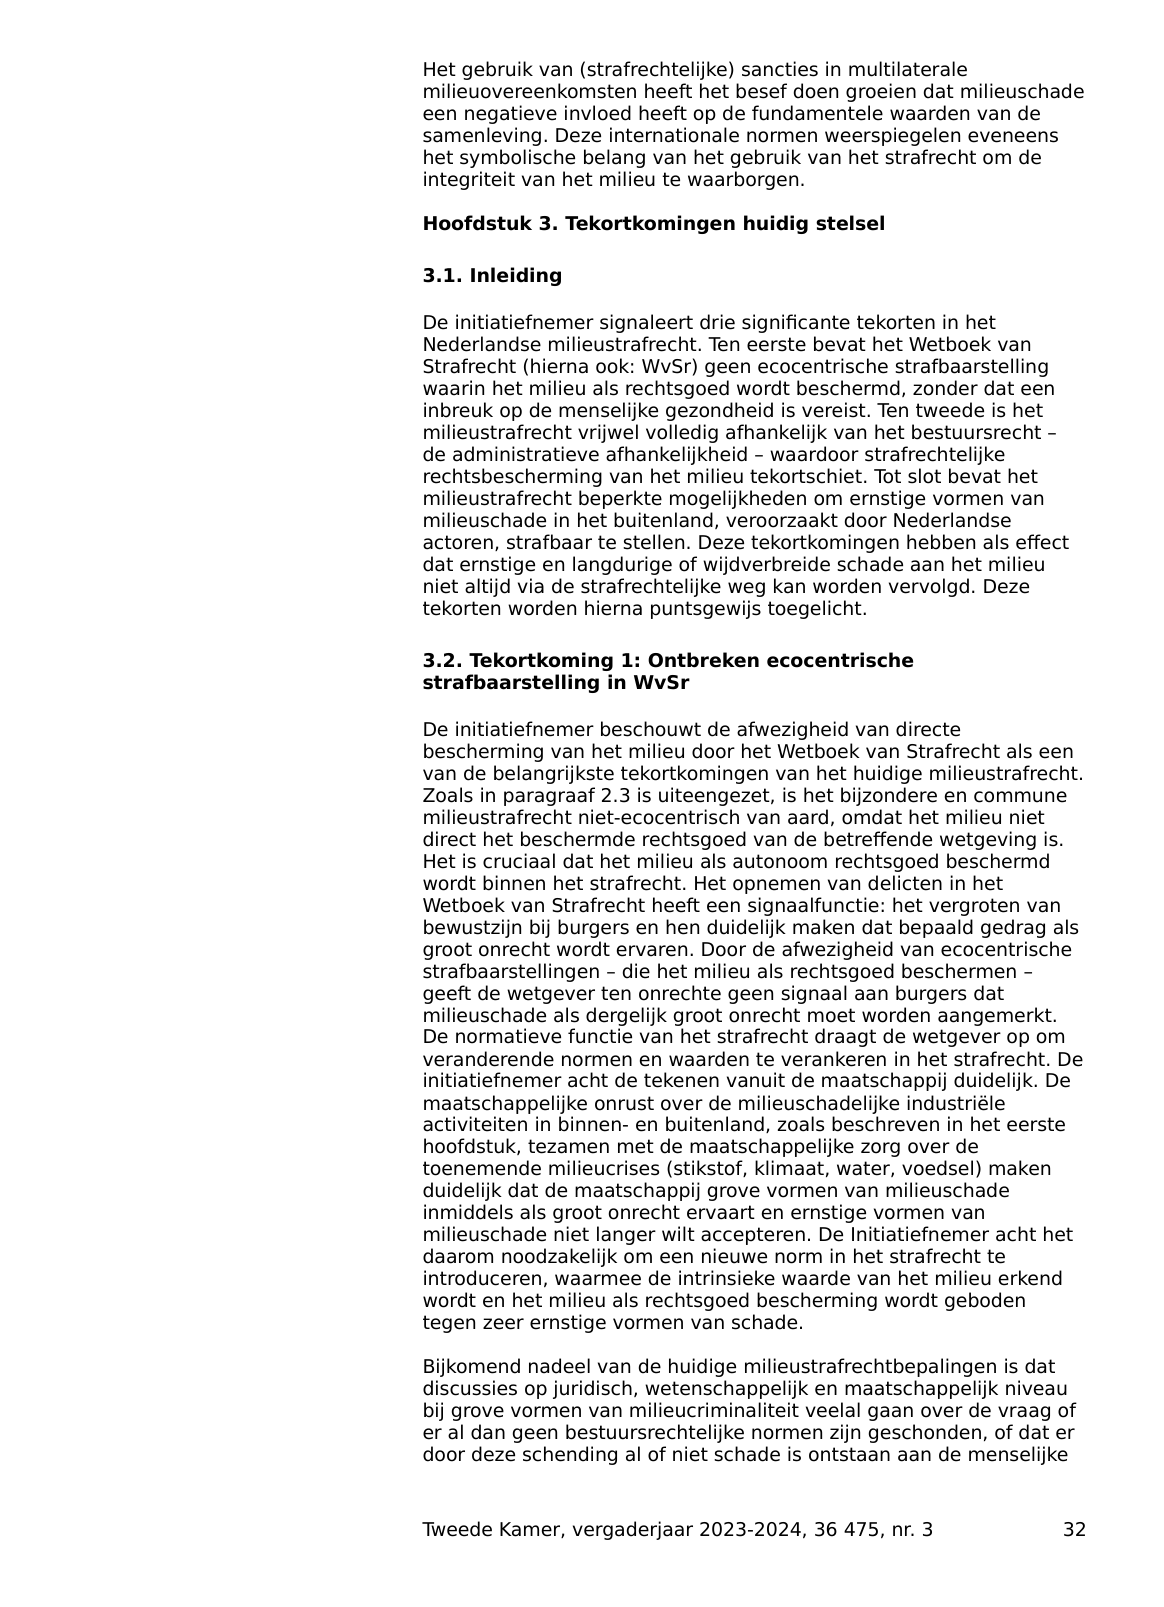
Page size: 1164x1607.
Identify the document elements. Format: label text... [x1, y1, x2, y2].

text De initiatiefnemer signaleert drie significante tekorten in het Nederlandse milieustrafrecht. Ten eerste bevat het Wetboek van Strafrecht (hierna ook: WvSr) geen ecocentrische strafbaarstelling waarin het milieu als rechtsgoed wordt beschermd, zonder dat een inbreuk op de menselijke gezondheid is vereist. Ten tweede is het milieustrafrecht vrijwel volledig afhankelijk van het bestuursrecht – de administratieve afhankelijkheid – waardoor strafrechtelijke rechtsbescherming van het milieu tekortschiet. Tot slot bevat het milieustrafrecht beperkte mogelijkheden om ernstige vormen van milieuschade in het buitenland, veroorzaakt door Nederlandse actoren, strafbaar te stellen. Deze tekortkomingen hebben als effect dat ernstige en langdurige of wijdverbreide schade aan het milieu niet altijd via de strafrechtelijke weg kan worden vervolgd. Deze tekorten worden hierna puntsgewijs toegelicht. [422, 312, 1087, 620]
text Het is cruciaal dat het milieu als autonoom rechtsgoed beschermd wordt binnen het strafrecht. Het opnemen van delicten in het Wetboek van Strafrecht heeft een signaalfunctie: het vergroten van bewustzijn bij burgers en hen duidelijk maken dat bepaald gedrag als groot onrecht wordt ervaren. Door de afwezigheid van ecocentrische strafbaarstellingen – die het milieu als rechtsgoed beschermen – geeft de wetgever ten onrechte geen signaal aan burgers dat milieuschade als dergelijk groot onrecht moet worden aangemerkt. De normatieve functie van het strafrecht draagt de wetgever op om veranderende normen en waarden te verankeren in het strafrecht. De initiatiefnemer acht de tekenen vanuit de maatschappij duidelijk. De maatschappelijke onrust over de milieuschadelijke industriële activiteiten in binnen- en buitenland, zoals beschreven in het eerste hoofdstuk, tezamen met de maatschappelijke zorg over de toenemende milieucrises (stikstof, klimaat, water, voedsel) maken duidelijk dat de maatschappij grove vormen van milieuschade inmiddels als groot onrecht ervaart en ernstige vormen van milieuschade niet langer wilt accepteren. De Initiatiefnemer acht het daarom noodzakelijk om een nieuwe norm in het strafrecht te introduceren, waarmee de intrinsieke waarde van het milieu erkend wordt en het milieu als rechtsgoed bescherming wordt geboden tegen zeer ernstige vormen van schade. [422, 851, 1087, 1334]
subtitle 3.1. Inleiding [422, 265, 1087, 287]
subtitle 3.2. Tekortkoming 1: Ontbreken ecocentrische strafbaarstelling in WvSr [422, 650, 1087, 694]
text Het gebruik van (strafrechtelijke) sancties in multilaterale milieuovereenkomsten heeft het besef doen groeien dat milieuschade een negatieve invloed heeft op de fundamentele waarden van de samenleving. Deze internationale normen weerspiegelen eveneens het symbolische belang van het gebruik van het strafrecht om de integriteit van het milieu te waarborgen. [422, 59, 1087, 191]
text De initiatiefnemer beschouwt de afwezigheid van directe bescherming van het milieu door het Wetboek van Strafrecht als een van de belangrijkste tekortkomingen van het huidige milieustrafrecht. Zoals in paragraaf 2.3 is uiteengezet, is het bijzondere en commune milieustrafrecht niet-ecocentrisch van aard, omdat het milieu niet direct het beschermde rechtsgoed van de betreffende wetgeving is. [422, 719, 1087, 851]
subtitle Hoofdstuk 3. Tekortkomingen huidig stelsel [422, 213, 1087, 235]
text Bijkomend nadeel van de huidige milieustrafrechtbepalingen is dat discussies op juridisch, wetenschappelijk en maatschappelijk niveau bij grove vormen van milieucriminaliteit veelal gaan over de vraag of er al dan geen bestuursrechtelijke normen zijn geschonden, of dat er door deze schending al of niet schade is ontstaan aan de menselijke [422, 1356, 1087, 1466]
